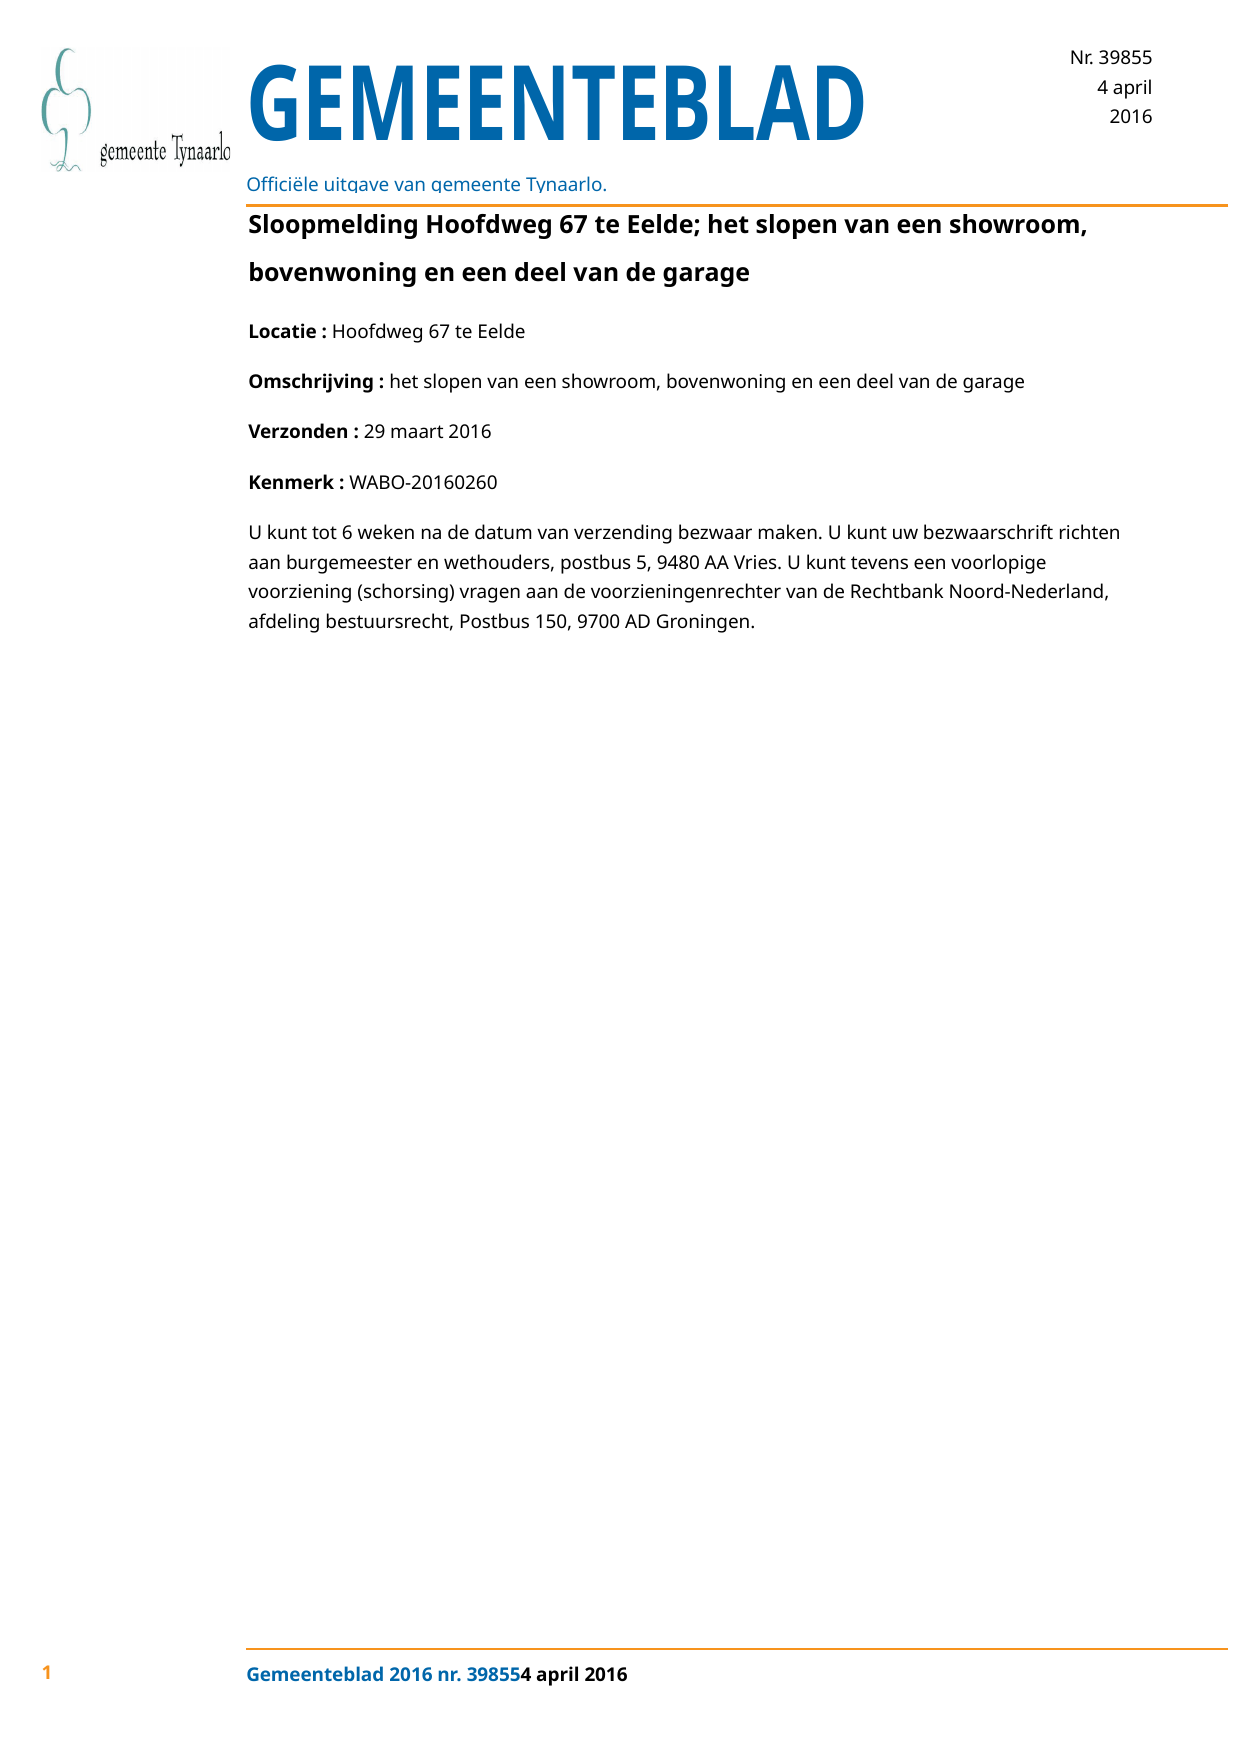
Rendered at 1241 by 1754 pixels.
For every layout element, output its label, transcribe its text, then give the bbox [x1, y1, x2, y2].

text Sloopmelding Hoofdweg 67 te Eelde; het slopen van een showroom, bovenwoning en een deel van de garage [248, 207, 1152, 288]
text Verzonden : 29 maart 2016 [248, 419, 1152, 444]
text Locatie : Hoofdweg 67 te Eelde [248, 318, 1152, 344]
text Omschrijving : het slopen van een showroom, bovenwoning en een deel van de garage [248, 368, 1152, 394]
text U kunt tot 6 weken na de datum van verzending bezwaar maken. U kunt uw bezwaarschrift richten aan burgemeester en wethouders, postbus 5, 9480 AA Vries. U kunt tevens een voorlopige voorziening (schorsing) vragen aan de voorzieningenrechter van de Rechtbank Noord-Nederland, afdeling bestuursrecht, Postbus 150, 9700 AD Groningen. [248, 519, 1152, 634]
text Kenmerk : WABO-20160260 [248, 469, 1152, 495]
picture [41, 47, 231, 172]
